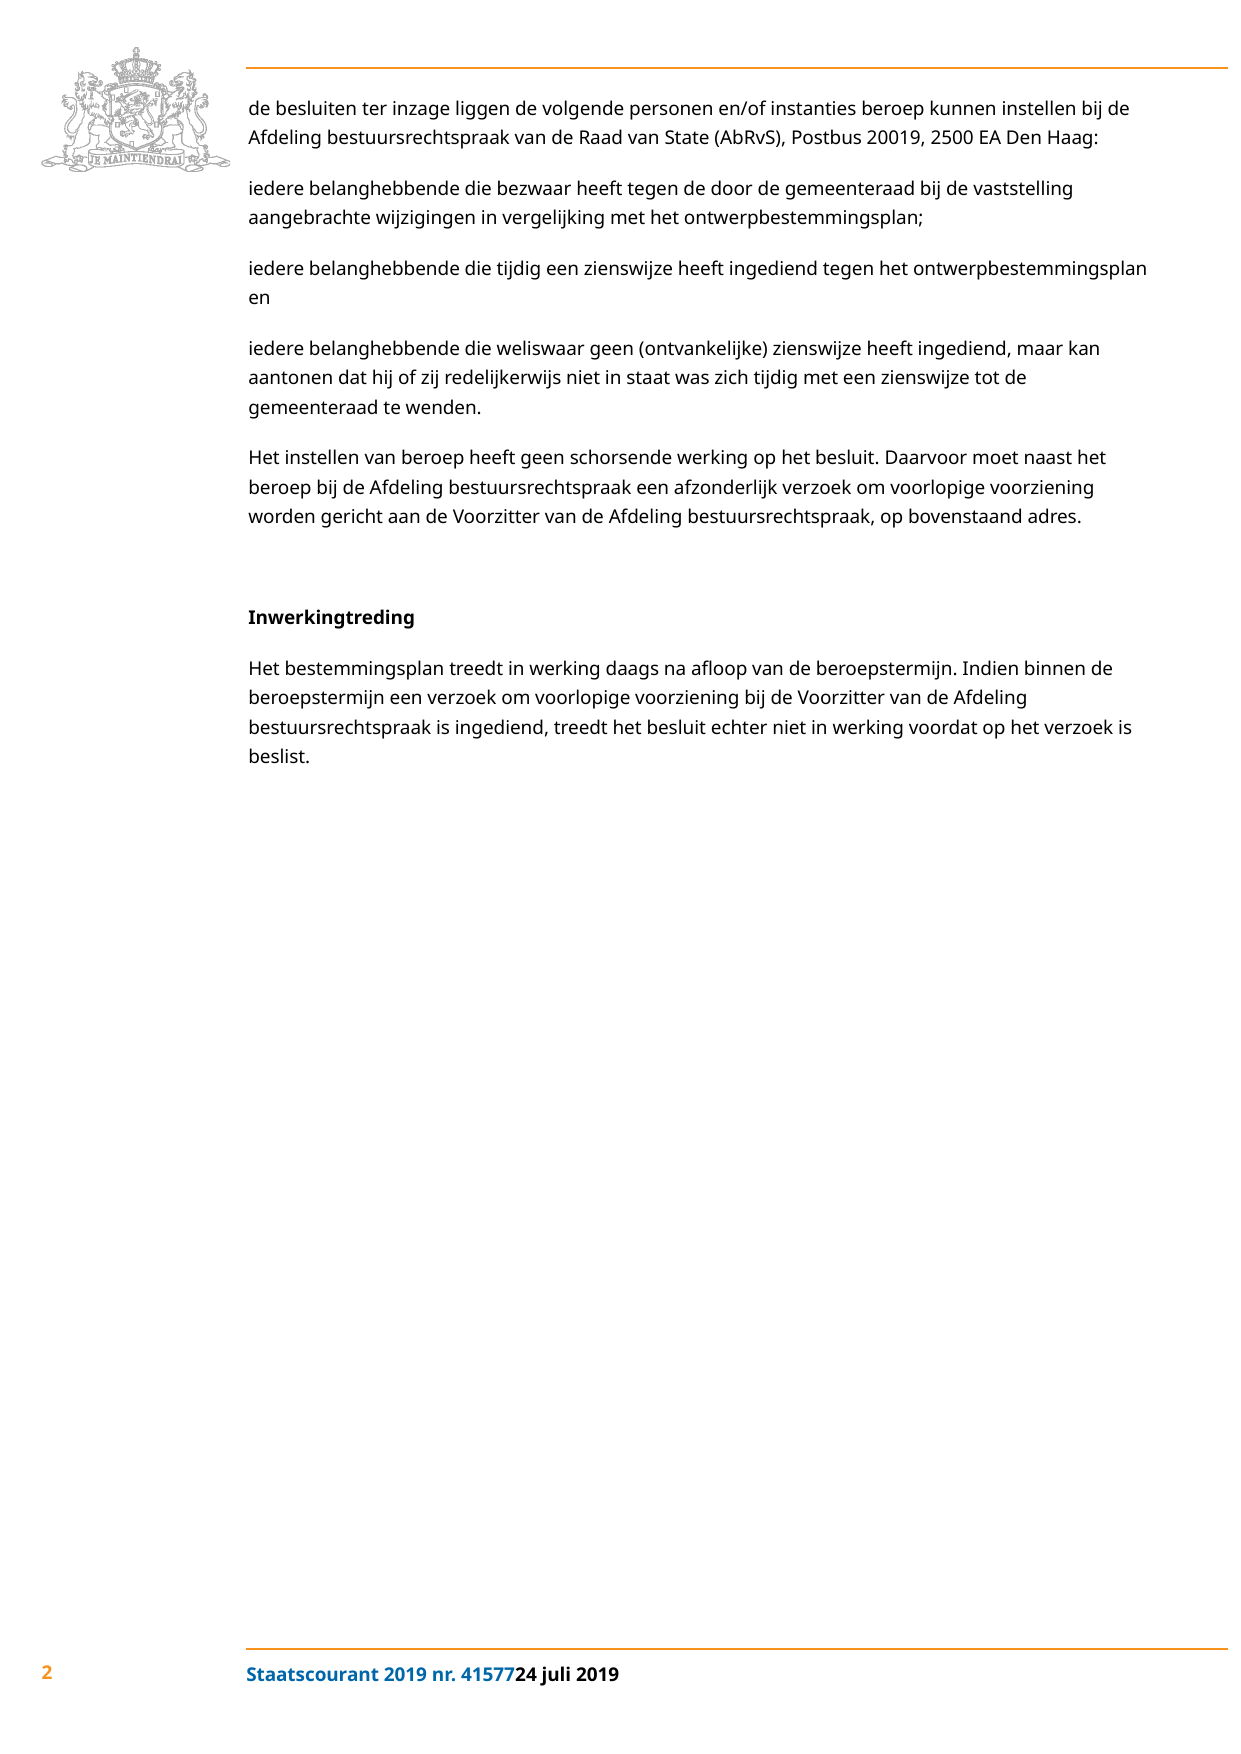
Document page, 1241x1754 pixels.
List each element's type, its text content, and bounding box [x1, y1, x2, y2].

text Het instellen van beroep heeft geen schorsende werking op het besluit. Daarvoor moet naast het beroep bij de Afdeling bestuursrechtspraak een afzonderlijk verzoek om voorlopige voorziening worden gericht aan de Voorzitter van de Afdeling bestuursrechtspraak, op bovenstaand adres. [248, 444, 1152, 529]
picture [41, 47, 231, 172]
text Inwerkingtreding [248, 604, 1152, 630]
text iedere belanghebbende die weliswaar geen (ontvankelijke) zienswijze heeft ingediend, maar kan aantonen dat hij of zij redelijkerwijs niet in staat was zich tijdig met een zienswijze tot de gemeenteraad te wenden. [248, 335, 1152, 420]
text Het bestemmingsplan treedt in werking daags na afloop van de beroepstermijn. Indien binnen de beroepstermijn een verzoek om voorlopige voorziening bij de Voorzitter van de Afdeling bestuursrechtspraak is ingediend, treedt het besluit echter niet in werking voordat op het verzoek is beslist. [248, 655, 1152, 769]
text iedere belanghebbende die tijdig een zienswijze heeft ingediend tegen het ontwerpbestemmingsplan en [248, 255, 1152, 310]
text de besluiten ter inzage liggen de volgende personen en/of instanties beroep kunnen instellen bij de Afdeling bestuursrechtspraak van de Raad van State (AbRvS), Postbus 20019, 2500 EA Den Haag: [248, 95, 1152, 150]
text iedere belanghebbende die bezwaar heeft tegen de door de gemeenteraad bij de vaststelling aangebrachte wijzigingen in vergelijking met het ontwerpbestemmingsplan; [248, 175, 1152, 230]
